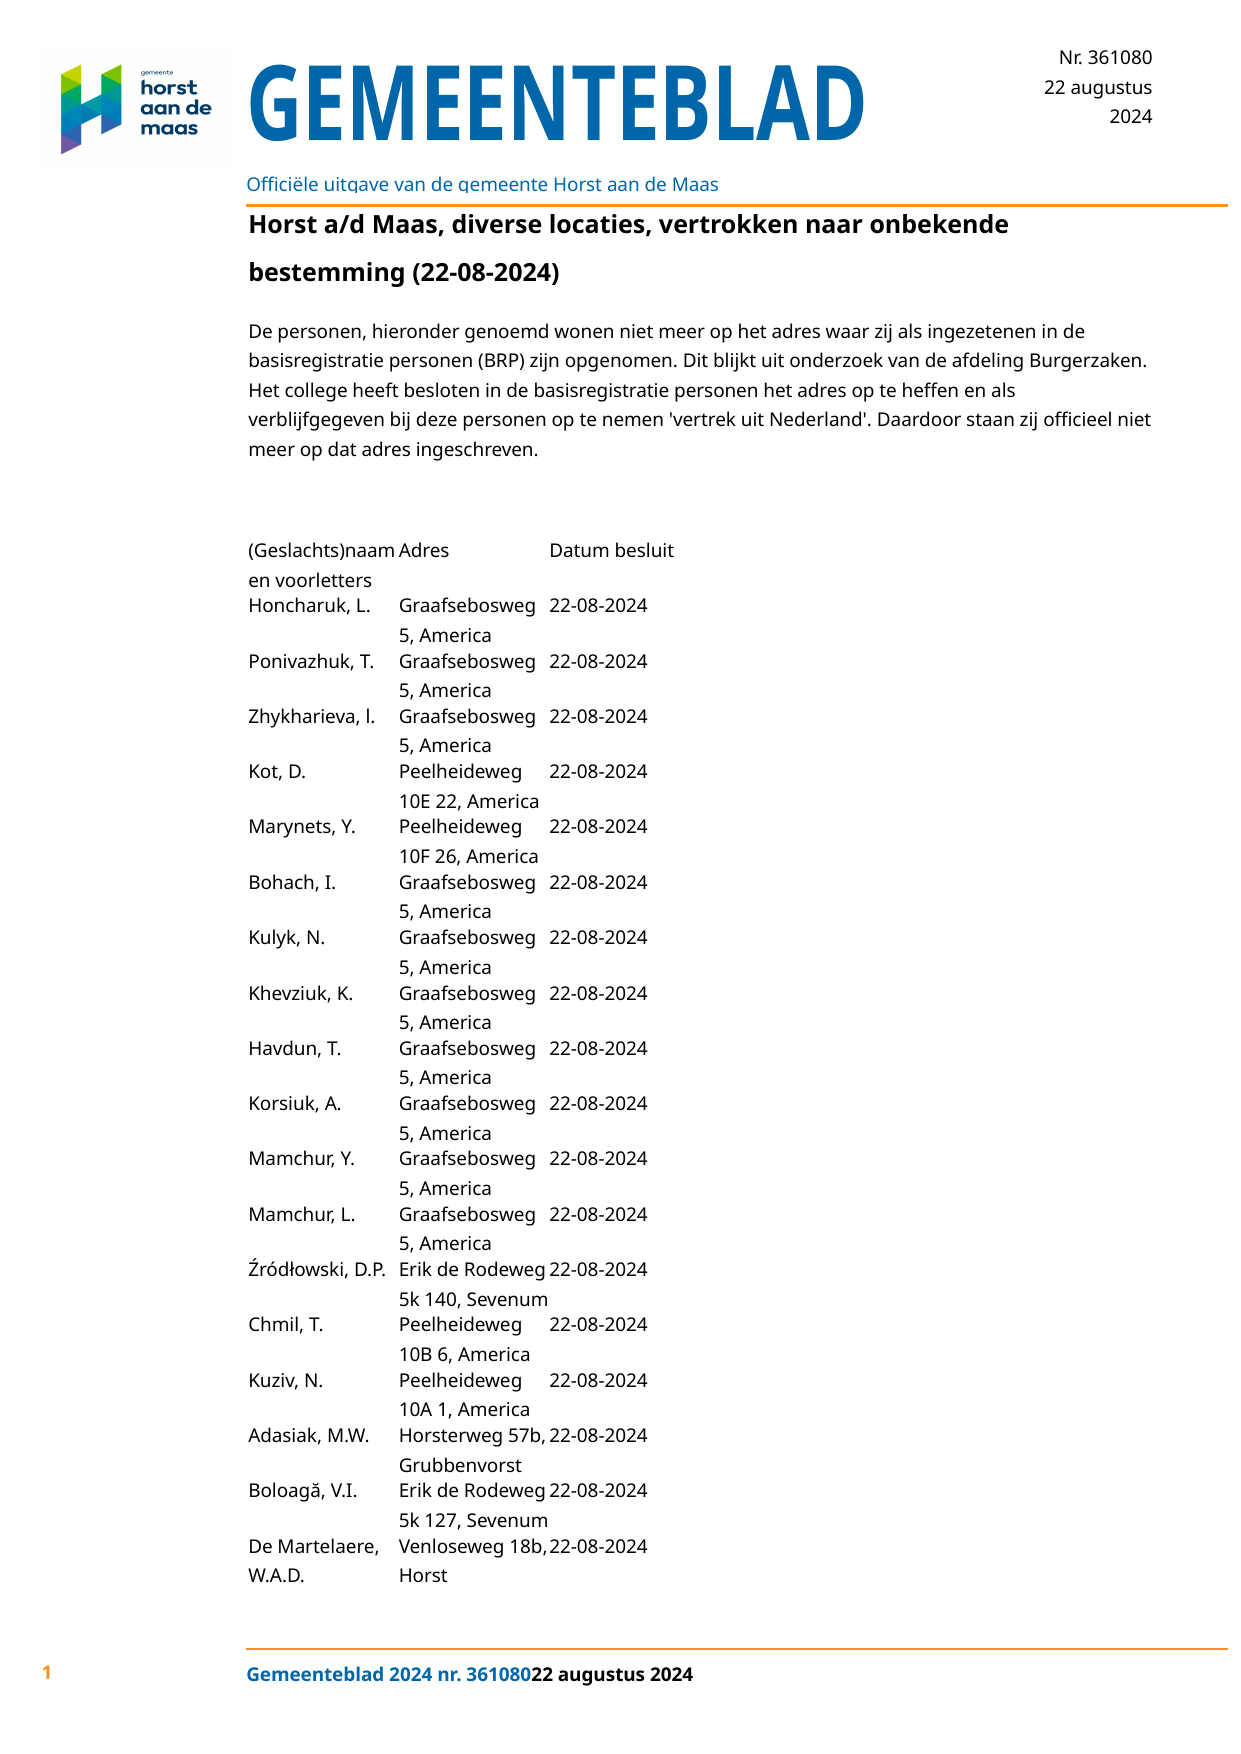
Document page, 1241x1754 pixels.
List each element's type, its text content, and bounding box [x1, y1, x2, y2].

table_cell 22-08-2024 [549, 1035, 700, 1090]
table_cell Peelheideweg 10E 22, America [399, 759, 549, 814]
table_cell Marynets, Y. [248, 814, 398, 869]
table_cell 22-08-2024 [549, 869, 700, 924]
table_cell Kot, D. [248, 759, 398, 814]
table_cell 22-08-2024 [549, 703, 700, 758]
table_cell Graafsebosweg 5, America [399, 648, 549, 703]
table_cell Erik de Rodeweg 5k 127, Sevenum [399, 1478, 549, 1533]
table_cell 22-08-2024 [549, 814, 700, 869]
table_cell Boloagă, V.I. [248, 1478, 398, 1533]
table_cell 22-08-2024 [549, 648, 700, 703]
table_cell Adasiak, M.W. [248, 1422, 398, 1477]
table_cell Peelheideweg 10F 26, America [399, 814, 549, 869]
table_cell 22-08-2024 [549, 759, 700, 814]
table_cell De Martelaere, W.A.D. [248, 1533, 398, 1588]
table_cell Graafsebosweg 5, America [399, 924, 549, 980]
text Horst a/d Maas, diverse locaties, vertrokken naar onbekende bestemming (22-08-2024) [248, 207, 1152, 288]
table_cell Zhykharieva, l. [248, 703, 398, 758]
table_cell Źródłowski, D.P. [248, 1256, 398, 1312]
table_header Datum besluit [549, 537, 700, 592]
table_cell Graafsebosweg 5, America [399, 869, 549, 924]
table_cell Horsterweg 57b, Grubbenvorst [399, 1422, 549, 1477]
table_cell Graafsebosweg 5, America [399, 593, 549, 648]
table_header Adres [399, 537, 549, 592]
table_cell 22-08-2024 [549, 1312, 700, 1367]
table_cell Havdun, T. [248, 1035, 398, 1090]
table_cell Graafsebosweg 5, America [399, 980, 549, 1035]
text De personen, hieronder genoemd wonen niet meer op het adres waar zij als ingezetenen in de basisregistratie personen (BRP) zijn opgenomen. Dit blijkt uit onderzoek van de afdeling Burgerzaken. Het college heeft besloten in de basisregistratie personen het adres op te heffen en als verblijfgegeven bij deze personen op te nemen 'vertrek uit Nederland'. Daardoor staan zij officieel niet meer op dat adres ingeschreven. [248, 318, 1152, 462]
table_cell Graafsebosweg 5, America [399, 1201, 549, 1256]
table_cell Chmil, T. [248, 1312, 398, 1367]
table_cell Honcharuk, L. [248, 593, 398, 648]
table_cell Kuziv, N. [248, 1367, 398, 1422]
table_cell 22-08-2024 [549, 924, 700, 980]
table_cell 22-08-2024 [549, 1201, 700, 1256]
table_header (Geslachts)naam en voorletters [248, 537, 398, 592]
table_cell Korsiuk, A. [248, 1090, 398, 1146]
table_cell 22-08-2024 [549, 593, 700, 648]
table_cell Peelheideweg 10A 1, America [399, 1367, 549, 1422]
table_cell Mamchur, L. [248, 1201, 398, 1256]
table_cell 22-08-2024 [549, 1533, 700, 1588]
table_cell Ponivazhuk, T. [248, 648, 398, 703]
table_cell Graafsebosweg 5, America [399, 703, 549, 758]
table_cell 22-08-2024 [549, 1146, 700, 1201]
table_cell 22-08-2024 [549, 1478, 700, 1533]
table_cell Bohach, I. [248, 869, 398, 924]
table_cell 22-08-2024 [549, 1256, 700, 1312]
table_cell 22-08-2024 [549, 1367, 700, 1422]
table_cell Kulyk, N. [248, 924, 398, 980]
table_cell 22-08-2024 [549, 1090, 700, 1146]
table_cell Peelheideweg 10B 6, America [399, 1312, 549, 1367]
table_cell Venloseweg 18b, Horst [399, 1533, 549, 1588]
table_cell Graafsebosweg 5, America [399, 1090, 549, 1146]
table_cell Erik de Rodeweg 5k 140, Sevenum [399, 1256, 549, 1312]
table_cell Graafsebosweg 5, America [399, 1146, 549, 1201]
table_cell 22-08-2024 [549, 1422, 700, 1477]
picture [41, 47, 231, 172]
table_cell Mamchur, Y. [248, 1146, 398, 1201]
table_cell 22-08-2024 [549, 980, 700, 1035]
table_cell Graafsebosweg 5, America [399, 1035, 549, 1090]
table_cell Khevziuk, K. [248, 980, 398, 1035]
